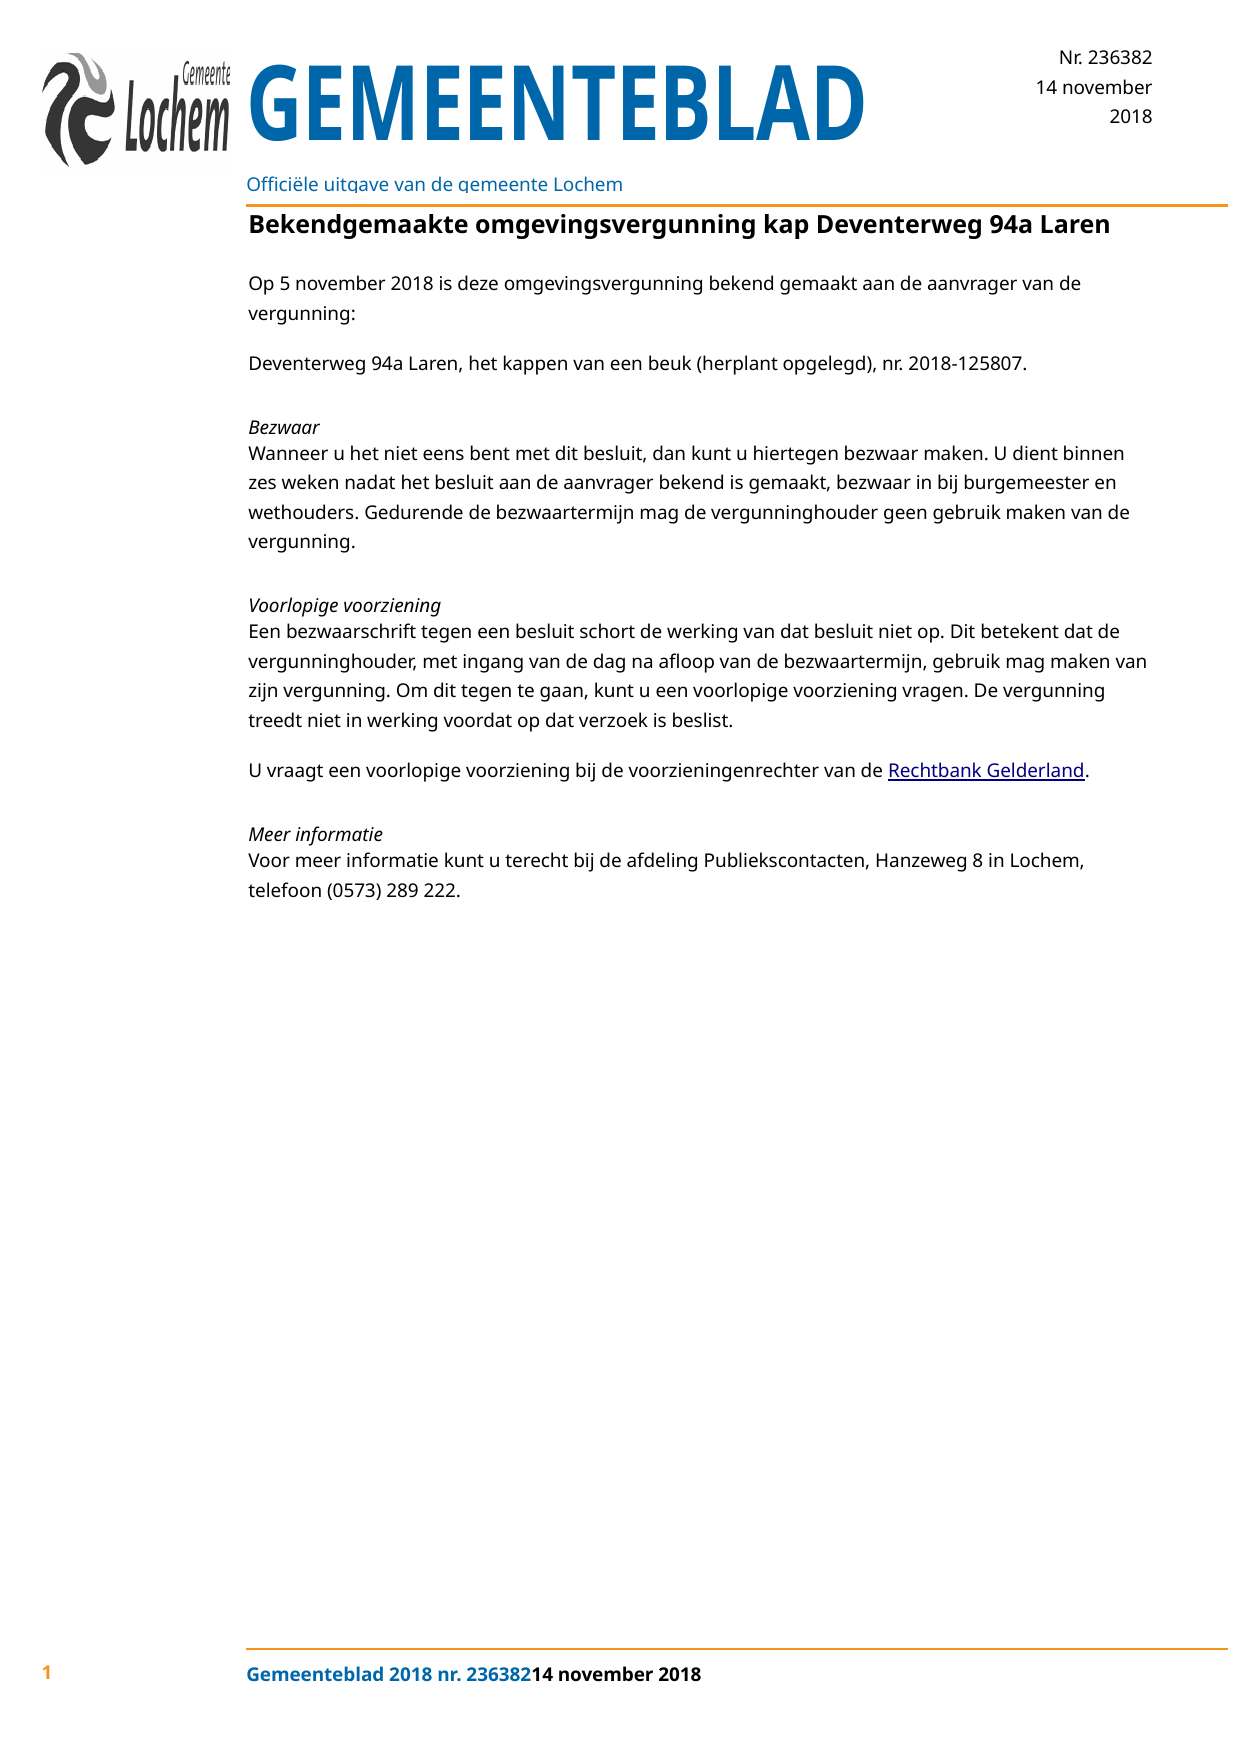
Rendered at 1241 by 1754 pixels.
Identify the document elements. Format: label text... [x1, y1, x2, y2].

text Bekendgemaakte omgevingsvergunning kap Deventerweg 94a Laren [248, 207, 1152, 241]
picture [41, 47, 231, 172]
text U vraagt een voorlopige voorziening bij de voorzieningenrechter van de Rechtbank Gelderland. [248, 758, 1152, 783]
text Een bezwaarschrift tegen een besluit schort de werking van dat besluit niet op. Dit betekent dat de vergunninghouder, met ingang van de dag na afloop van de bezwaartermijn, gebruik mag maken van zijn vergunning. Om dit tegen te gaan, kunt u een voorlopige voorziening vragen. De vergunning treedt niet in werking voordat op dat verzoek is beslist. [248, 618, 1152, 733]
text Voorlopige voorziening [248, 593, 1152, 618]
text Op 5 november 2018 is deze omgevingsvergunning bekend gemaakt aan de aanvrager van de vergunning: [248, 270, 1152, 326]
text Bezwaar [248, 414, 1152, 440]
text Wanneer u het niet eens bent met dit besluit, dan kunt u hiertegen bezwaar maken. U dient binnen zes weken nadat het besluit aan de aanvrager bekend is gemaakt, bezwaar in bij burgemeester en wethouders. Gedurende de bezwaartermijn mag de vergunninghouder geen gebruik maken van de vergunning. [248, 440, 1152, 554]
text Deventerweg 94a Laren, het kappen van een beuk (herplant opgelegd), nr. 2018-125807. [248, 350, 1152, 376]
text Voor meer informatie kunt u terecht bij de afdeling Publiekscontacten, Hanzeweg 8 in Lochem, telefoon (0573) 289 222. [248, 847, 1152, 903]
text Meer informatie [248, 822, 1152, 847]
